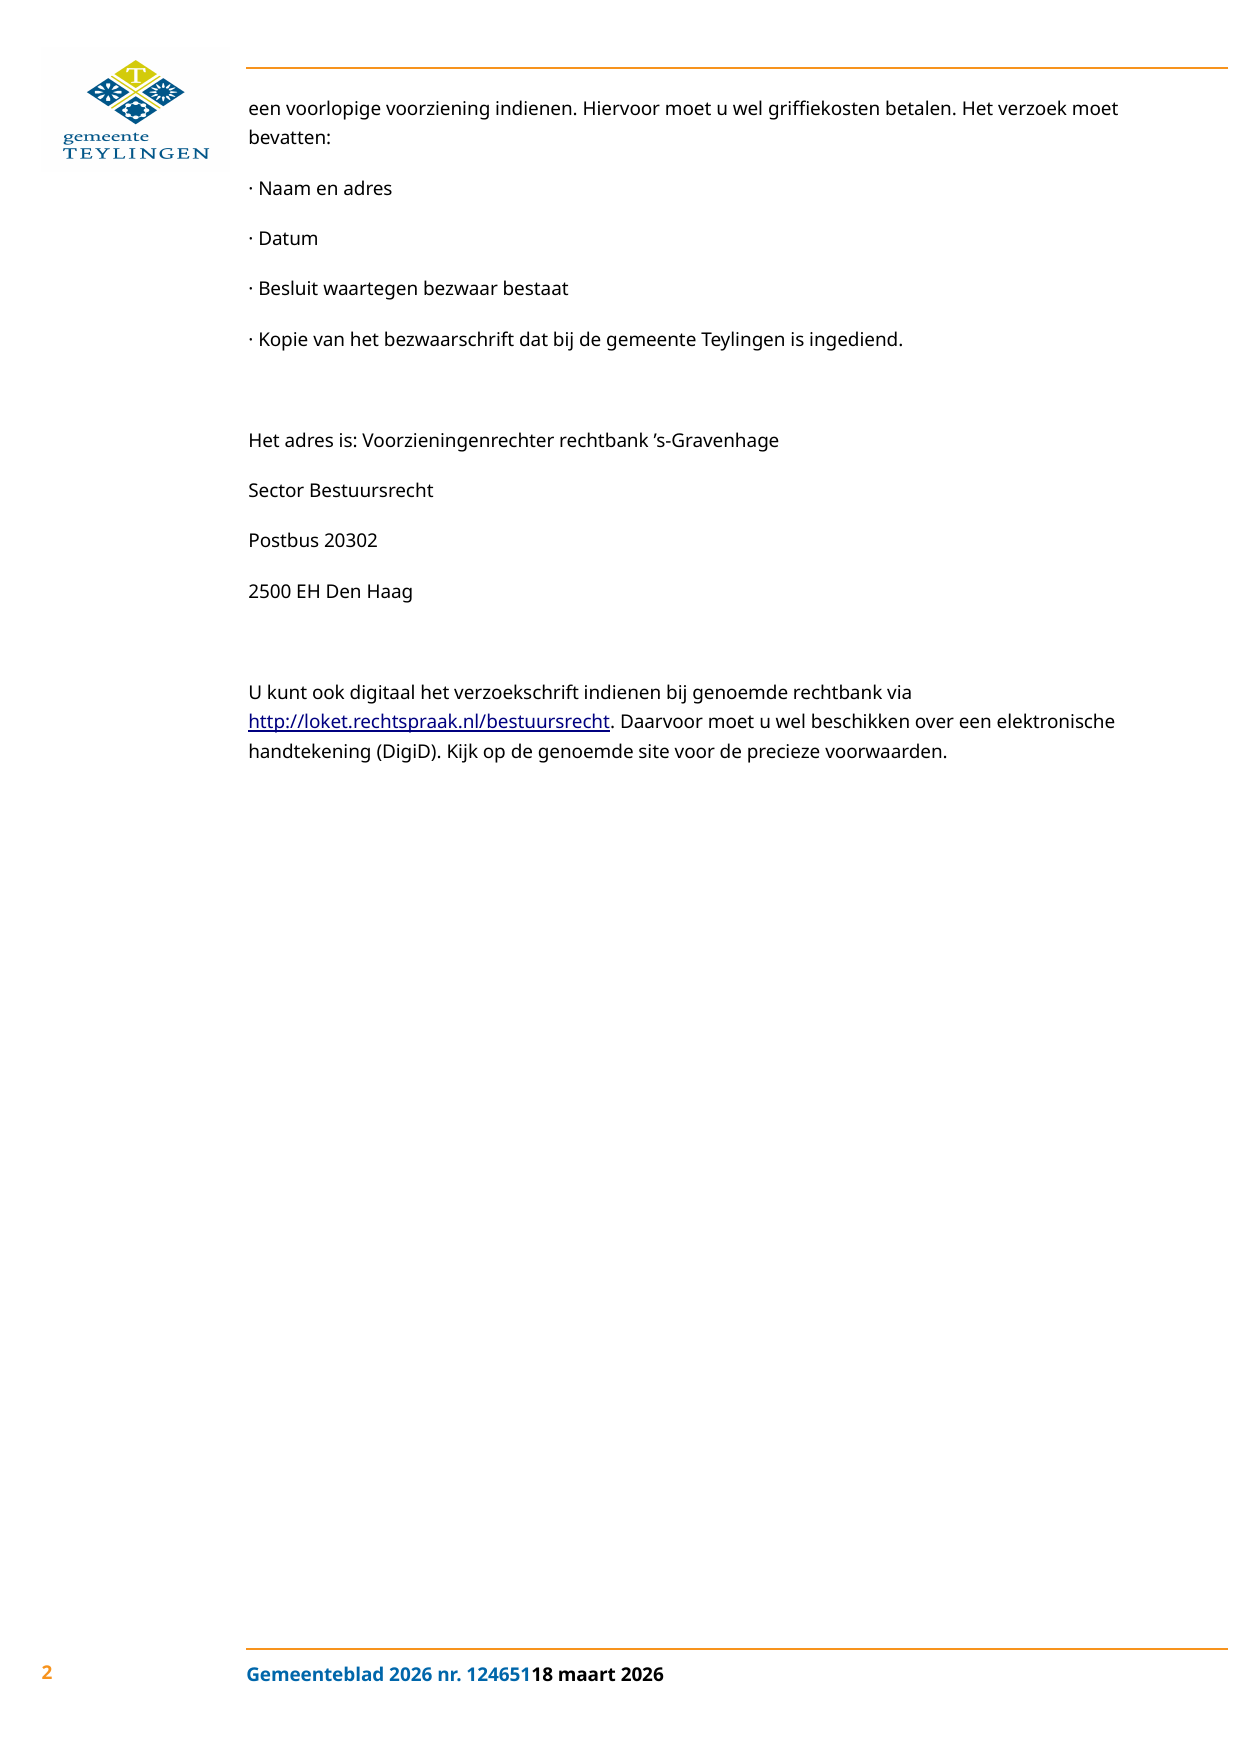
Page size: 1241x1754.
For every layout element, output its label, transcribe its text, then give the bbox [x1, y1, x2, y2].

text 2500 EH Den Haag [248, 578, 1152, 604]
text U kunt ook digitaal het verzoekschrift indienen bij genoemde rechtbank via http://loket.rechtspraak.nl/bestuursrecht. Daarvoor moet u wel beschikken over een elektronische handtekening (DigiD). Kijk op de genoemde site voor de precieze voorwaarden. [248, 679, 1152, 764]
text · Besluit waartegen bezwaar bestaat [248, 276, 1152, 301]
text Sector Bestuursrecht [248, 477, 1152, 503]
text Postbus 20302 [248, 528, 1152, 553]
text een voorlopige voorziening indienen. Hiervoor moet u wel griffiekosten betalen. Het verzoek moet bevatten: [248, 95, 1152, 150]
text Het adres is: Voorzieningenrechter rechtbank ’s-Gravenhage [248, 427, 1152, 453]
text · Naam en adres [248, 175, 1152, 201]
text · Datum [248, 225, 1152, 251]
picture [41, 47, 231, 172]
text · Kopie van het bezwaarschrift dat bij de gemeente Teylingen is ingediend. [248, 326, 1152, 352]
